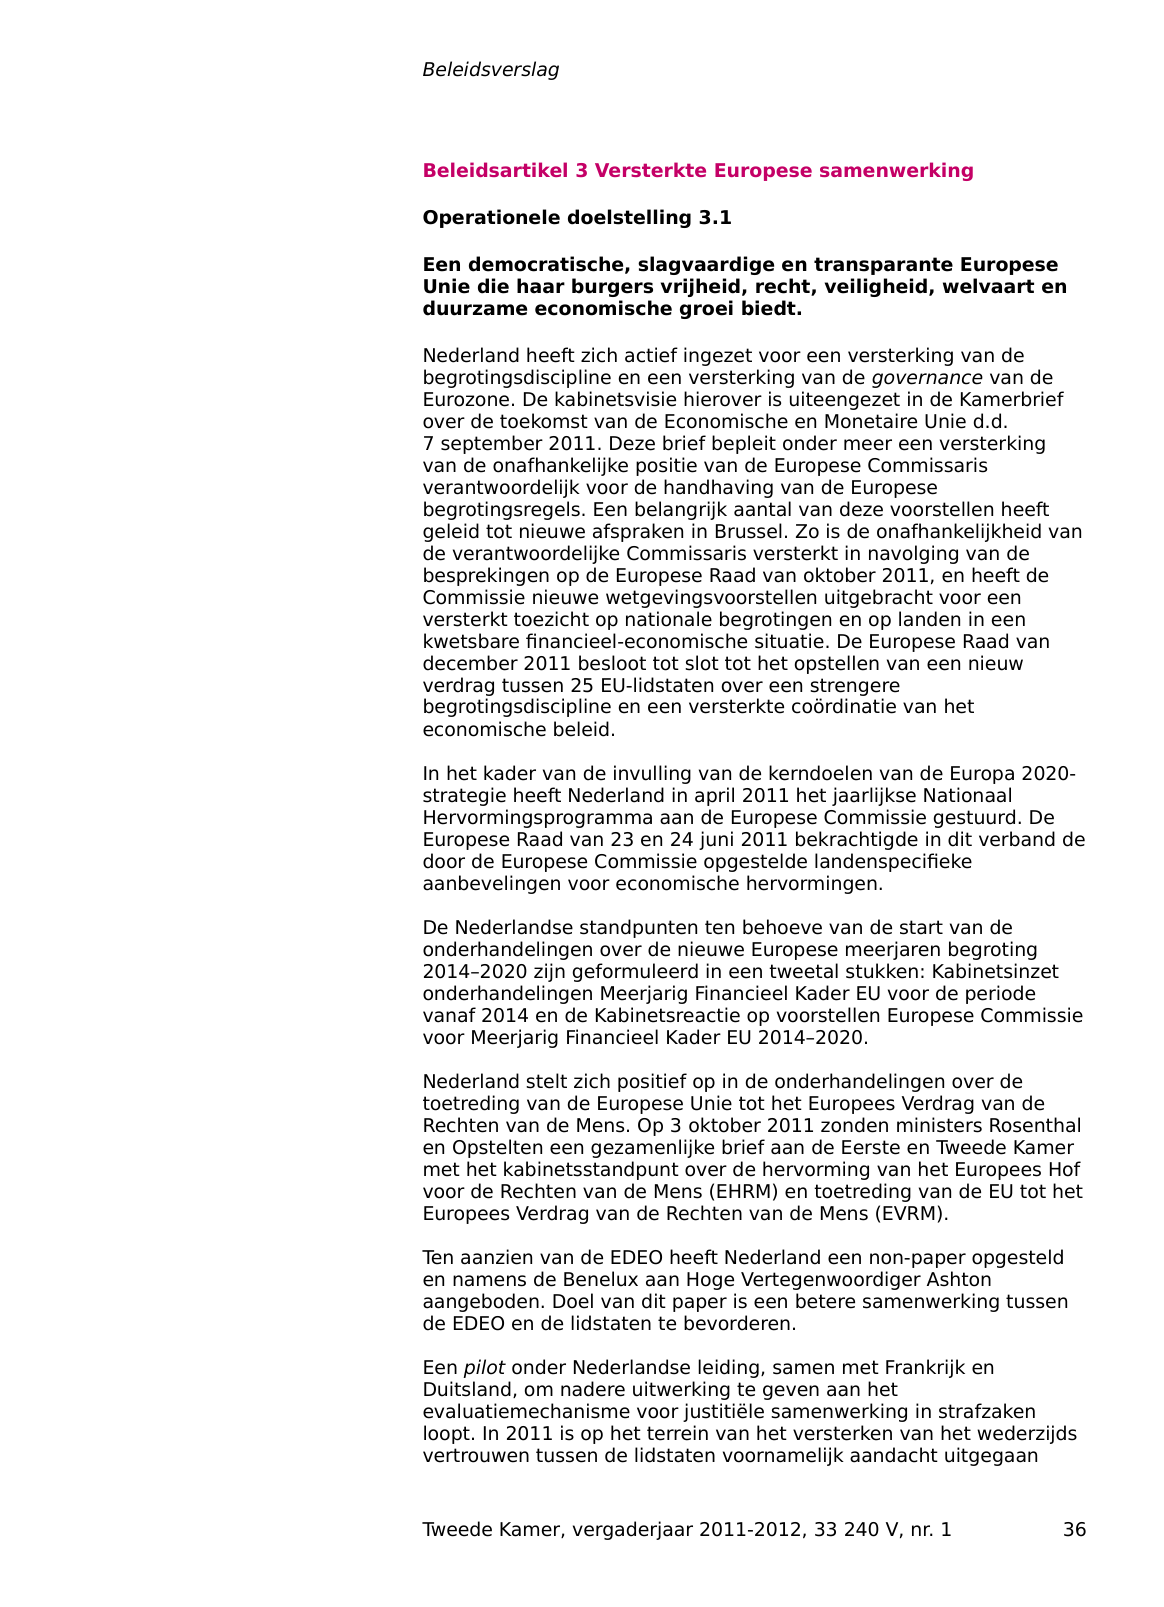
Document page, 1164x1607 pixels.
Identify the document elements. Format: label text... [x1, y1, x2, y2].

subtitle Een democratische, slagvaardige en transparante Europese Unie die haar burgers vrijheid, recht, veiligheid, welvaart en duurzame economische groei biedt. [422, 254, 1087, 320]
text In het kader van de invulling van de kerndoelen van de Europa 2020-strategie heeft Nederland in april 2011 het jaarlijkse Nationaal Hervormingsprogramma aan de Europese Commissie gestuurd. De Europese Raad van 23 en 24 juni 2011 bekrachtigde in dit verband de door de Europese Commissie opgestelde landenspecifieke aanbevelingen voor economische hervormingen. [422, 763, 1087, 894]
text De Nederlandse standpunten ten behoeve van de start van de onderhandelingen over de nieuwe Europese meerjaren begroting 2014–2020 zijn geformuleerd in een tweetal stukken: Kabinetsinzet onderhandelingen Meerjarig Financieel Kader EU voor de periode vanaf 2014 en de Kabinetsreactie op voorstellen Europese Commissie voor Meerjarig Financieel Kader EU 2014–2020. [422, 917, 1087, 1048]
text Nederland heeft zich actief ingezet voor een versterking van de begrotingsdiscipline en een versterking van de governance van de Eurozone. De kabinetsvisie hierover is uiteengezet in de Kamerbrief over de toekomst van de Economische en Monetaire Unie d.d. 7 september 2011. Deze brief bepleit onder meer een versterking van de onafhankelijke positie van de Europese Commissaris verantwoordelijk voor de handhaving van de Europese begrotingsregels. Een belangrijk aantal van deze voorstellen heeft geleid tot nieuwe afspraken in Brussel. Zo is de onafhankelijkheid van de verantwoordelijke Commissaris versterkt in navolging van de besprekingen op de Europese Raad van oktober 2011, en heeft de Commissie nieuwe wetgevingsvoorstellen uitgebracht voor een versterkt toezicht op nationale begrotingen en op landen in een kwetsbare financieel-economische situatie. De Europese Raad van december 2011 besloot tot slot tot het opstellen van een nieuw verdrag tussen 25 EU-lidstaten over een strengere begrotingsdiscipline en een versterkte coördinatie van het economische beleid. [422, 345, 1087, 740]
text Nederland stelt zich positief op in de onderhandelingen over de toetreding van de Europese Unie tot het Europees Verdrag van de Rechten van de Mens. Op 3 oktober 2011 zonden ministers Rosenthal en Opstelten een gezamenlijke brief aan de Eerste en Tweede Kamer met het kabinetsstandpunt over de hervorming van het Europees Hof voor de Rechten van de Mens (EHRM) en toetreding van de EU tot het Europees Verdrag van de Rechten van de Mens (EVRM). [422, 1071, 1087, 1224]
subtitle Beleidsartikel 3 Versterkte Europese samenwerking [422, 160, 1087, 182]
text Ten aanzien van de EDEO heeft Nederland een non-paper opgesteld en namens de Benelux aan Hoge Vertegenwoordiger Ashton aangeboden. Doel van dit paper is een betere samenwerking tussen de EDEO en de lidstaten te bevorderen. [422, 1247, 1087, 1335]
text Een pilot onder Nederlandse leiding, samen met Frankrijk en Duitsland, om nadere uitwerking te geven aan het evaluatiemechanisme voor justitiële samenwerking in strafzaken loopt. In 2011 is op het terrein van het versterken van het wederzijds vertrouwen tussen de lidstaten voornamelijk aandacht uitgegaan [422, 1357, 1087, 1467]
subtitle Operationele doelstelling 3.1 [422, 207, 1087, 229]
